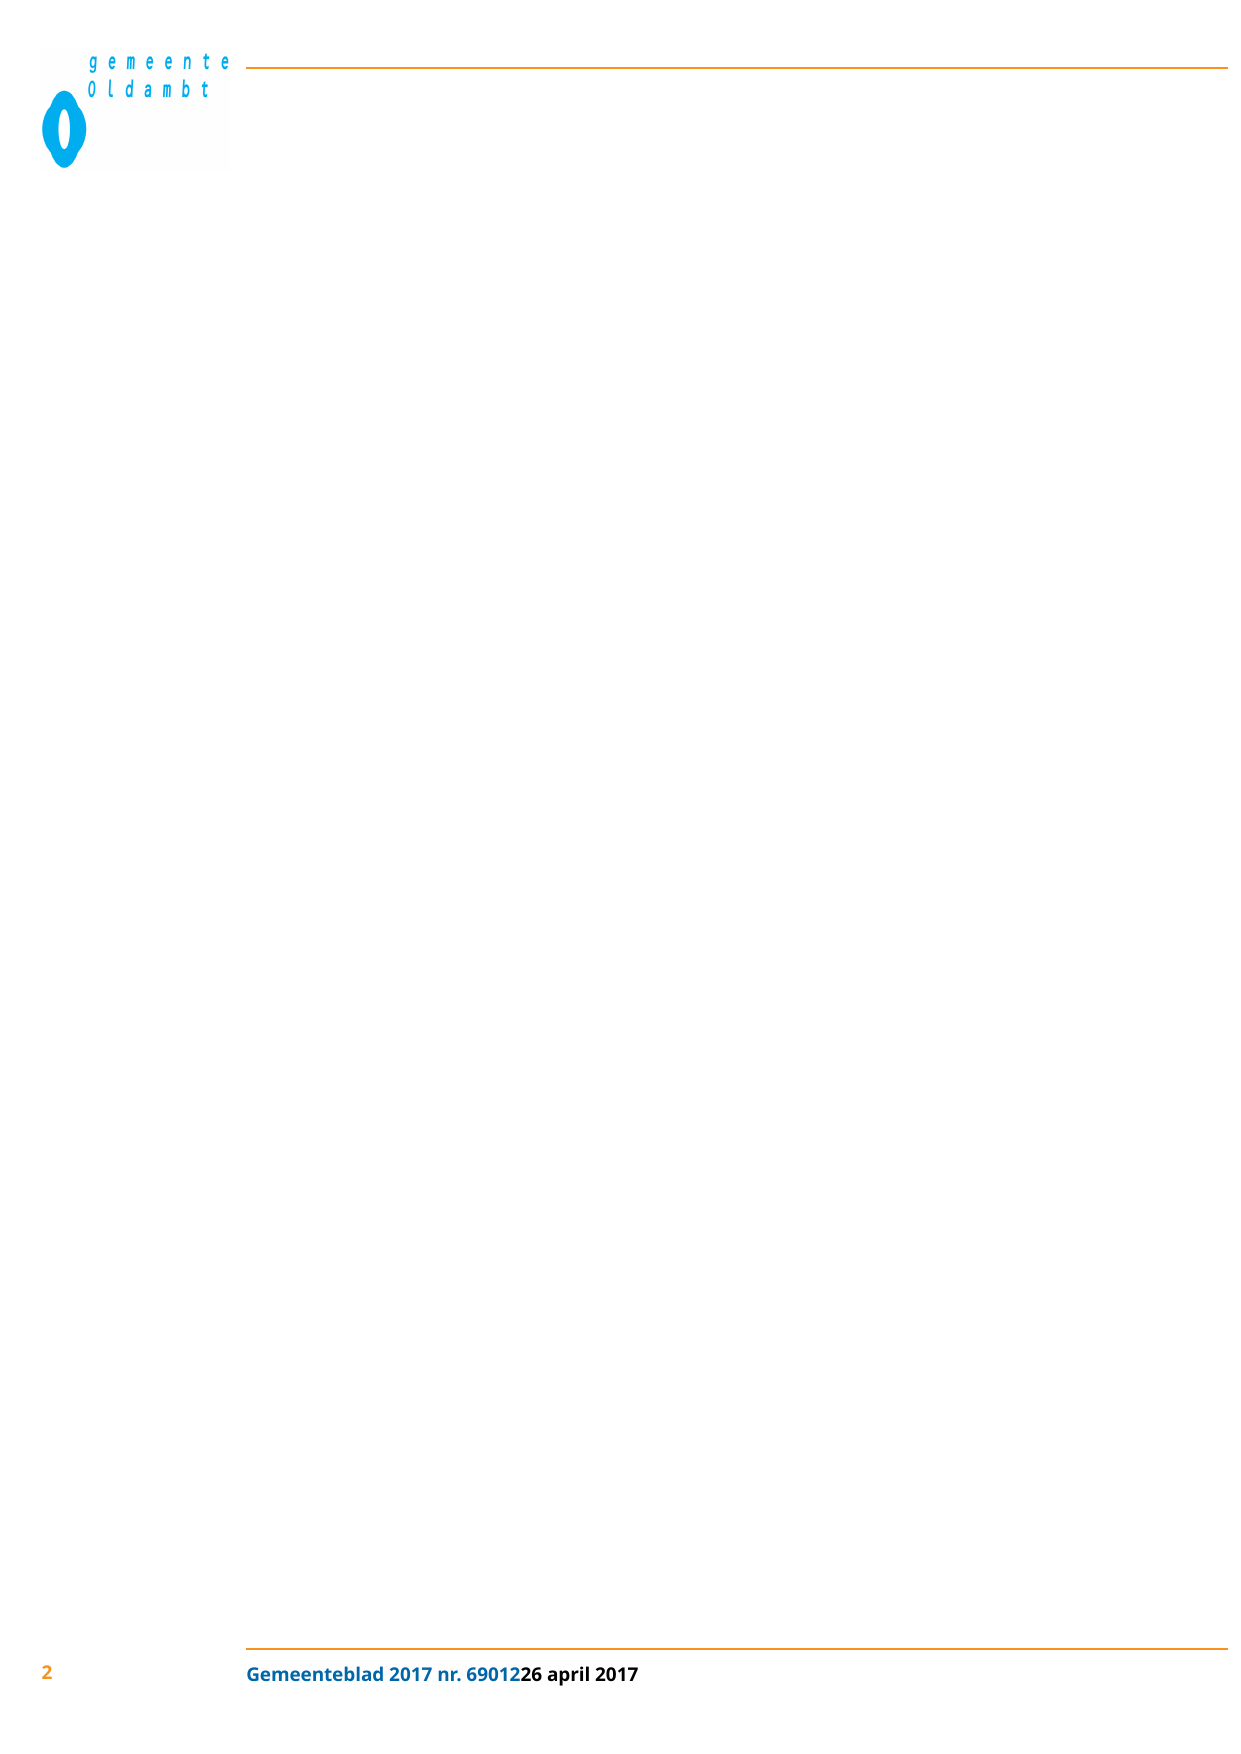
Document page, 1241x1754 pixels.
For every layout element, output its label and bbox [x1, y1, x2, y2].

picture [41, 47, 231, 172]
